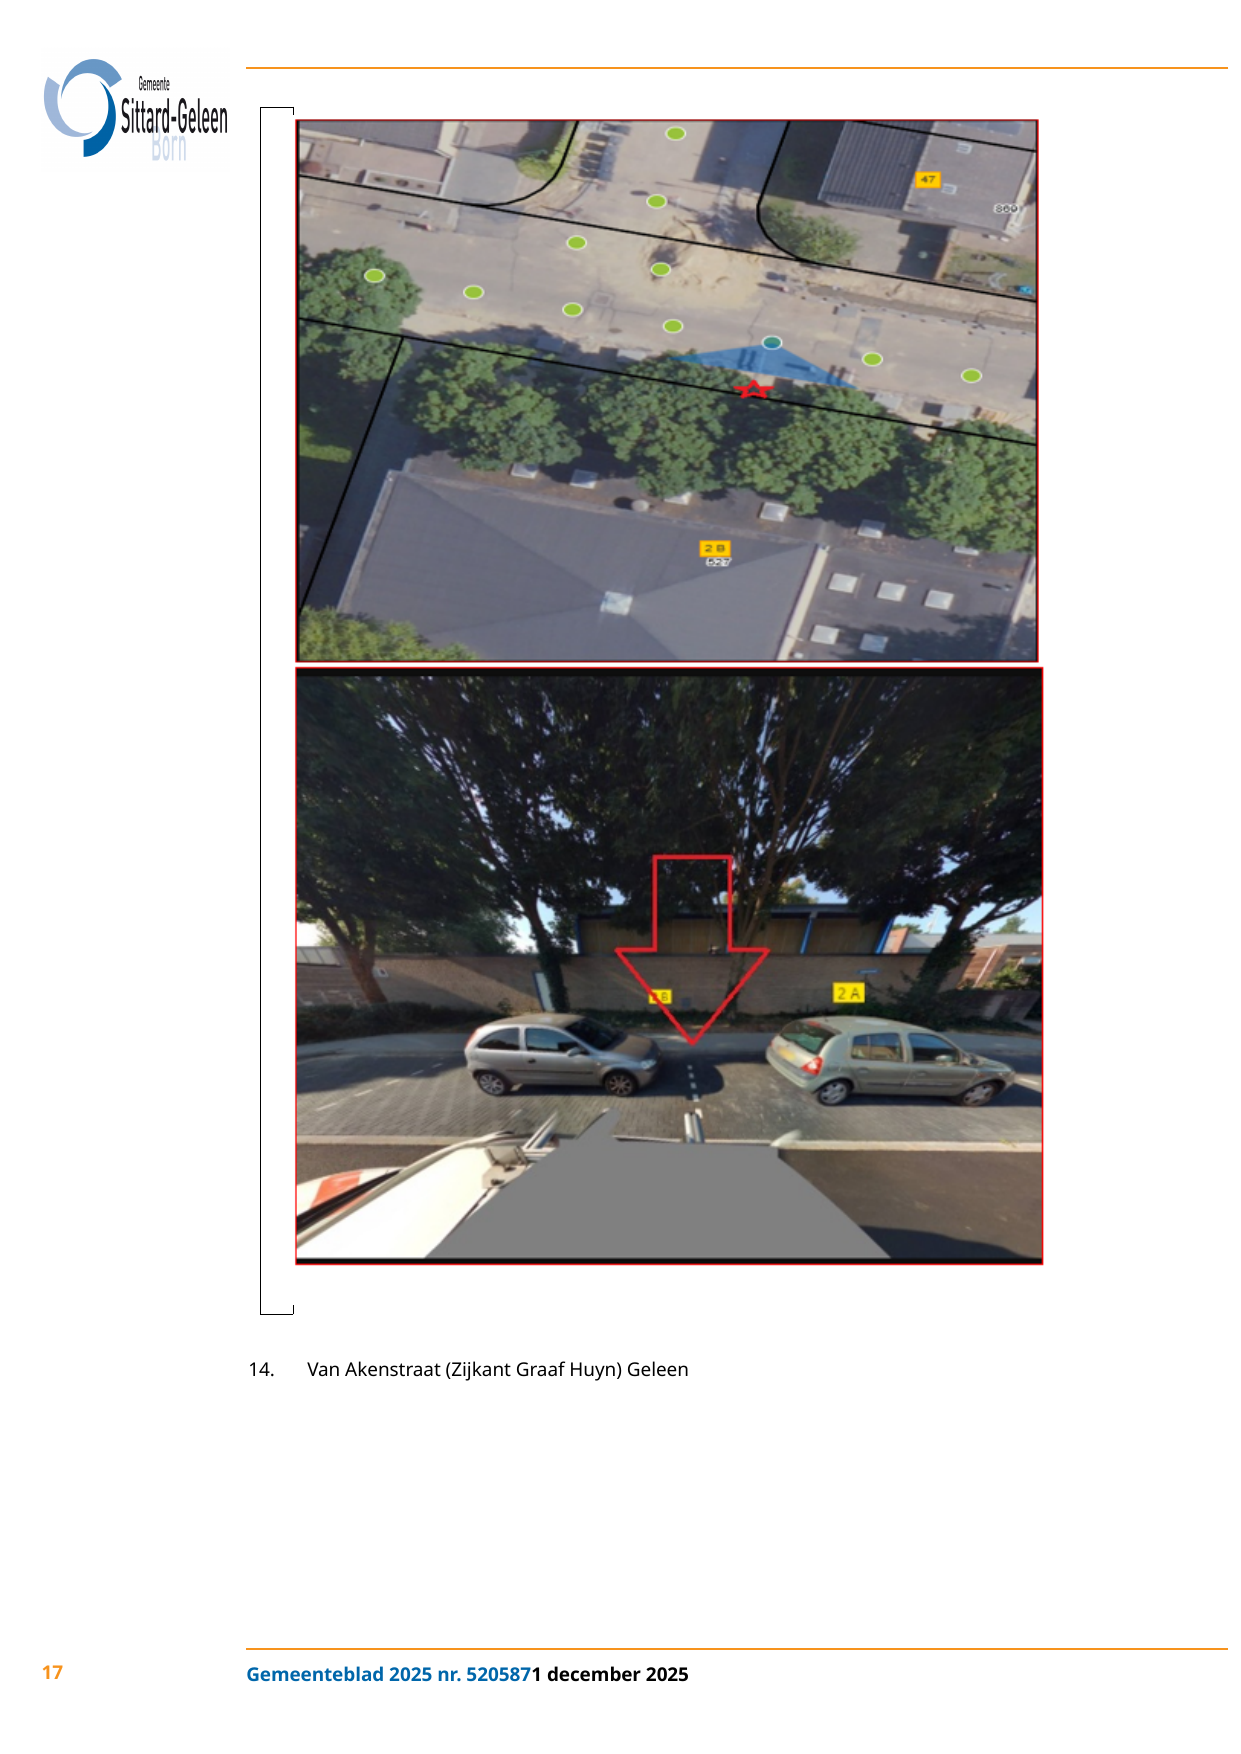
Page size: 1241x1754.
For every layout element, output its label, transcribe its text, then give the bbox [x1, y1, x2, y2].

list Van Akenstraat (Zijkant Graaf Huyn) Geleen [248, 1356, 1152, 1382]
picture [268, 115, 1155, 1305]
picture [41, 47, 231, 172]
